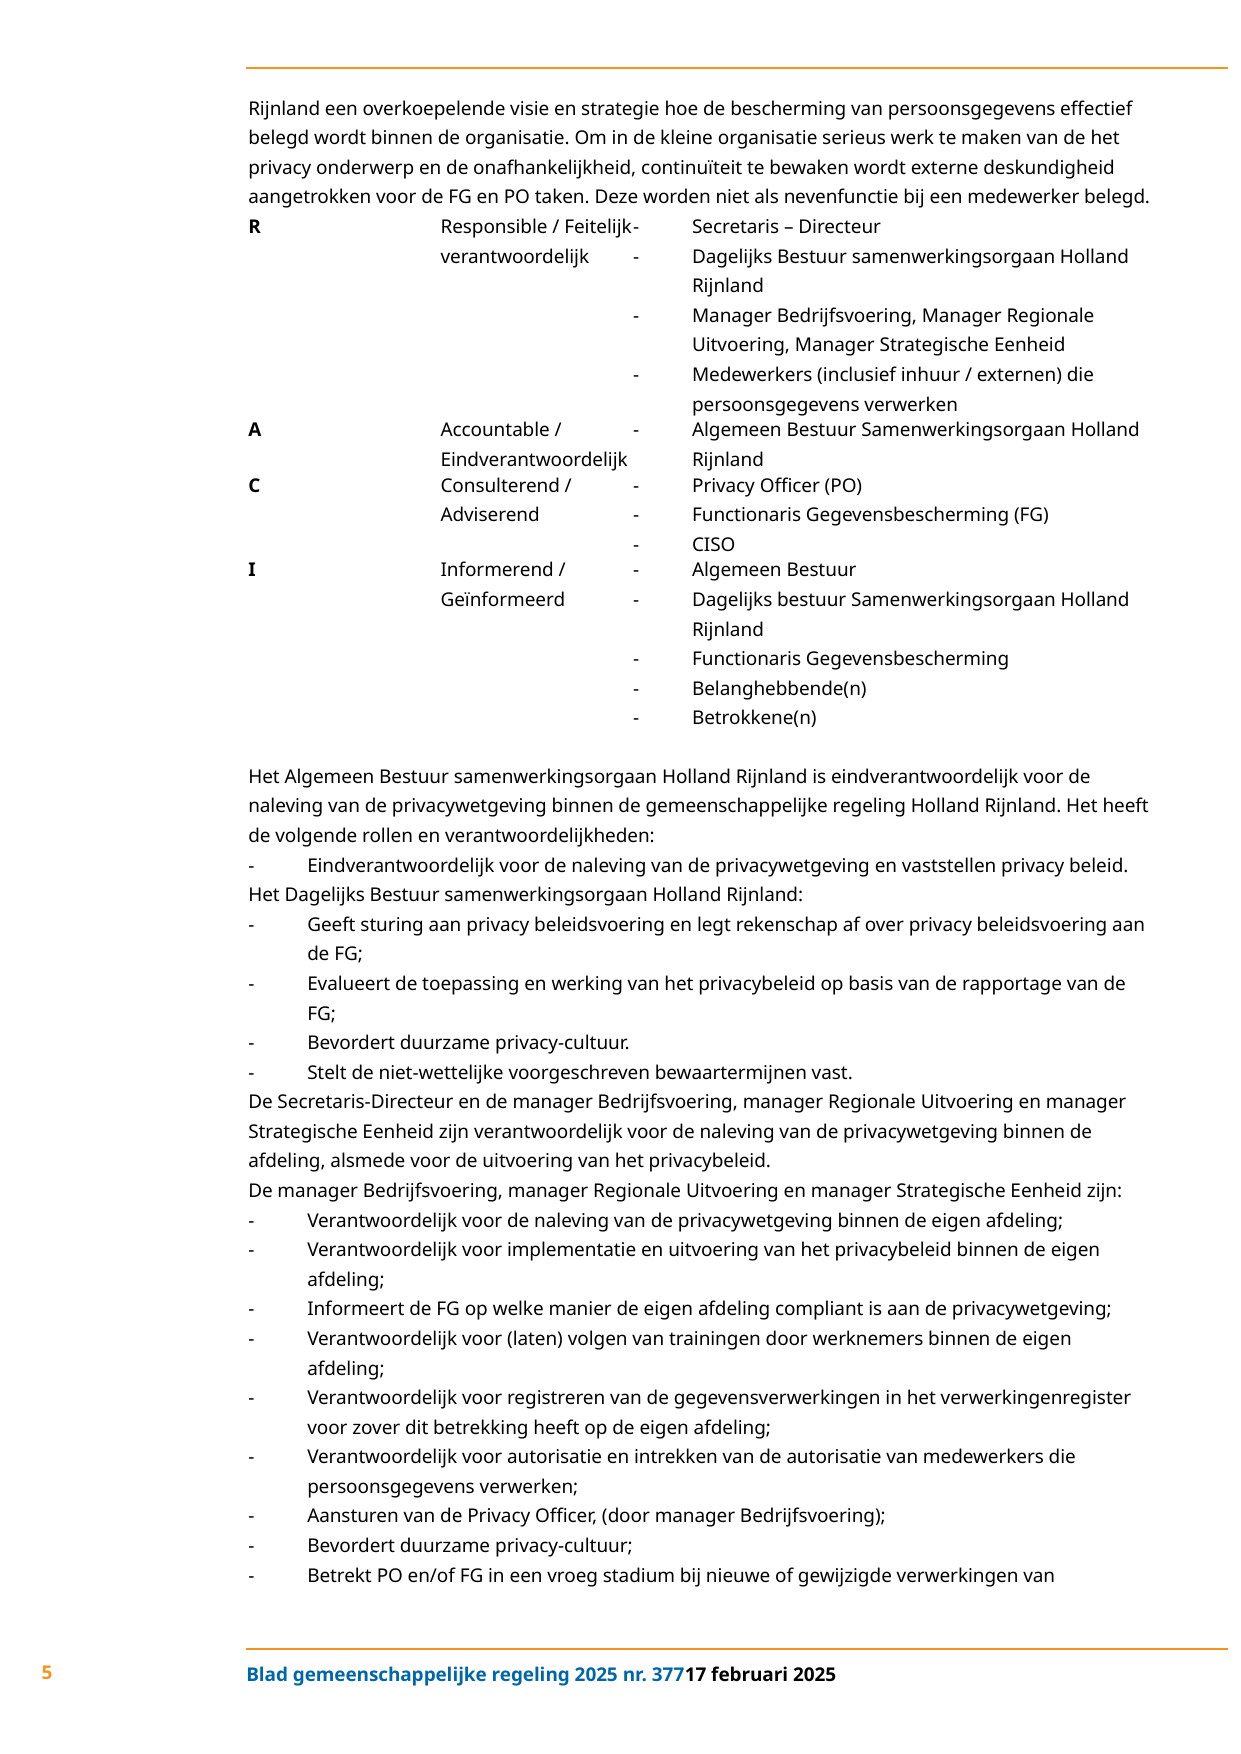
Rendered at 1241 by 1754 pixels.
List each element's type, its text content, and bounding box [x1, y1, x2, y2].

table_header Secretaris – Directeur Dagelijks Bestuur samenwerkingsorgaan Holland Rijnland Manager Bedrijfsvoering, Manager Regionale Uitvoering, Manager Strategische Eenheid Medewerkers (inclusief inhuur / externen) die persoonsgegevens verwerken [633, 213, 1152, 416]
list Evalueert de toepassing en werking van het privacybeleid op basis van de rapportage van de FG; [248, 970, 1152, 1026]
list Eindverantwoordelijk voor de naleving van de privacywetgeving en vaststellen privacy beleid. [248, 852, 1152, 878]
list Verantwoordelijk voor autorisatie en intrekken van de autorisatie van medewerkers die persoonsgegevens verwerken; [248, 1443, 1152, 1499]
table_header Responsible / Feitelijk verantwoordelijk [440, 213, 633, 416]
list Verantwoordelijk voor (laten) volgen van trainingen door werknemers binnen de eigen afdeling; [248, 1325, 1152, 1381]
list Betrekt PO en/of FG in een vroeg stadium bij nieuwe of gewijzigde verwerkingen van [248, 1562, 1152, 1588]
list Stelt de niet-wettelijke voorgeschreven bewaartermijnen vast. [248, 1059, 1152, 1085]
table_cell C [248, 472, 440, 557]
table_cell Informerend / Geïnformeerd [440, 557, 633, 730]
list Verantwoordelijk voor registreren van de gegevensverwerkingen in het verwerkingenregister voor zover dit betrekking heeft op de eigen afdeling; [248, 1384, 1152, 1440]
text De manager Bedrijfsvoering, manager Regionale Uitvoering en manager Strategische Eenheid zijn: [248, 1177, 1152, 1203]
table_cell Algemeen Bestuur Samenwerkingsorgaan Holland Rijnland [633, 416, 1152, 472]
table_cell Accountable / Eindverantwoordelijk [440, 416, 633, 472]
text Rijnland een overkoepelende visie en strategie hoe de bescherming van persoonsgegevens effectief belegd wordt binnen de organisatie. Om in de kleine organisatie serieus werk te maken van de het privacy onderwerp en de onafhankelijkheid, continuïteit te bewaken wordt externe deskundigheid aangetrokken voor de FG en PO taken. Deze worden niet als nevenfunctie bij een medewerker belegd. [248, 95, 1152, 209]
table_cell Privacy Officer (PO) Functionaris Gegevensbescherming (FG) CISO [633, 472, 1152, 557]
list Geeft sturing aan privacy beleidsvoering en legt rekenschap af over privacy beleidsvoering aan de FG; [248, 911, 1152, 966]
table_cell Algemeen Bestuur Dagelijks bestuur Samenwerkingsorgaan Holland Rijnland Functionaris Gegevensbescherming Belanghebbende(n) Betrokkene(n) [633, 557, 1152, 730]
list Verantwoordelijk voor implementatie en uitvoering van het privacybeleid binnen de eigen afdeling; [248, 1236, 1152, 1292]
text Het Dagelijks Bestuur samenwerkingsorgaan Holland Rijnland: [248, 881, 1152, 907]
table_cell A [248, 416, 440, 472]
list Informeert de FG op welke manier de eigen afdeling compliant is aan de privacywetgeving; [248, 1296, 1152, 1321]
table_cell I [248, 557, 440, 730]
text Het Algemeen Bestuur samenwerkingsorgaan Holland Rijnland is eindverantwoordelijk voor de naleving van de privacywetgeving binnen de gemeenschappelijke regeling Holland Rijnland. Het heeft de volgende rollen en verantwoordelijkheden: [248, 763, 1152, 848]
text De Secretaris-Directeur en de manager Bedrijfsvoering, manager Regionale Uitvoering en manager Strategische Eenheid zijn verantwoordelijk voor de naleving van de privacywetgeving binnen de afdeling, alsmede voor de uitvoering van het privacybeleid. [248, 1088, 1152, 1173]
table_header R [248, 213, 440, 416]
list Aansturen van de Privacy Officer, (door manager Bedrijfsvoering); [248, 1503, 1152, 1528]
list Verantwoordelijk voor de naleving van de privacywetgeving binnen de eigen afdeling; [248, 1207, 1152, 1233]
picture [41, 47, 231, 172]
list Bevordert duurzame privacy-cultuur. [248, 1029, 1152, 1055]
list Bevordert duurzame privacy-cultuur; [248, 1532, 1152, 1558]
table_cell Consulterend / Adviserend [440, 472, 633, 557]
